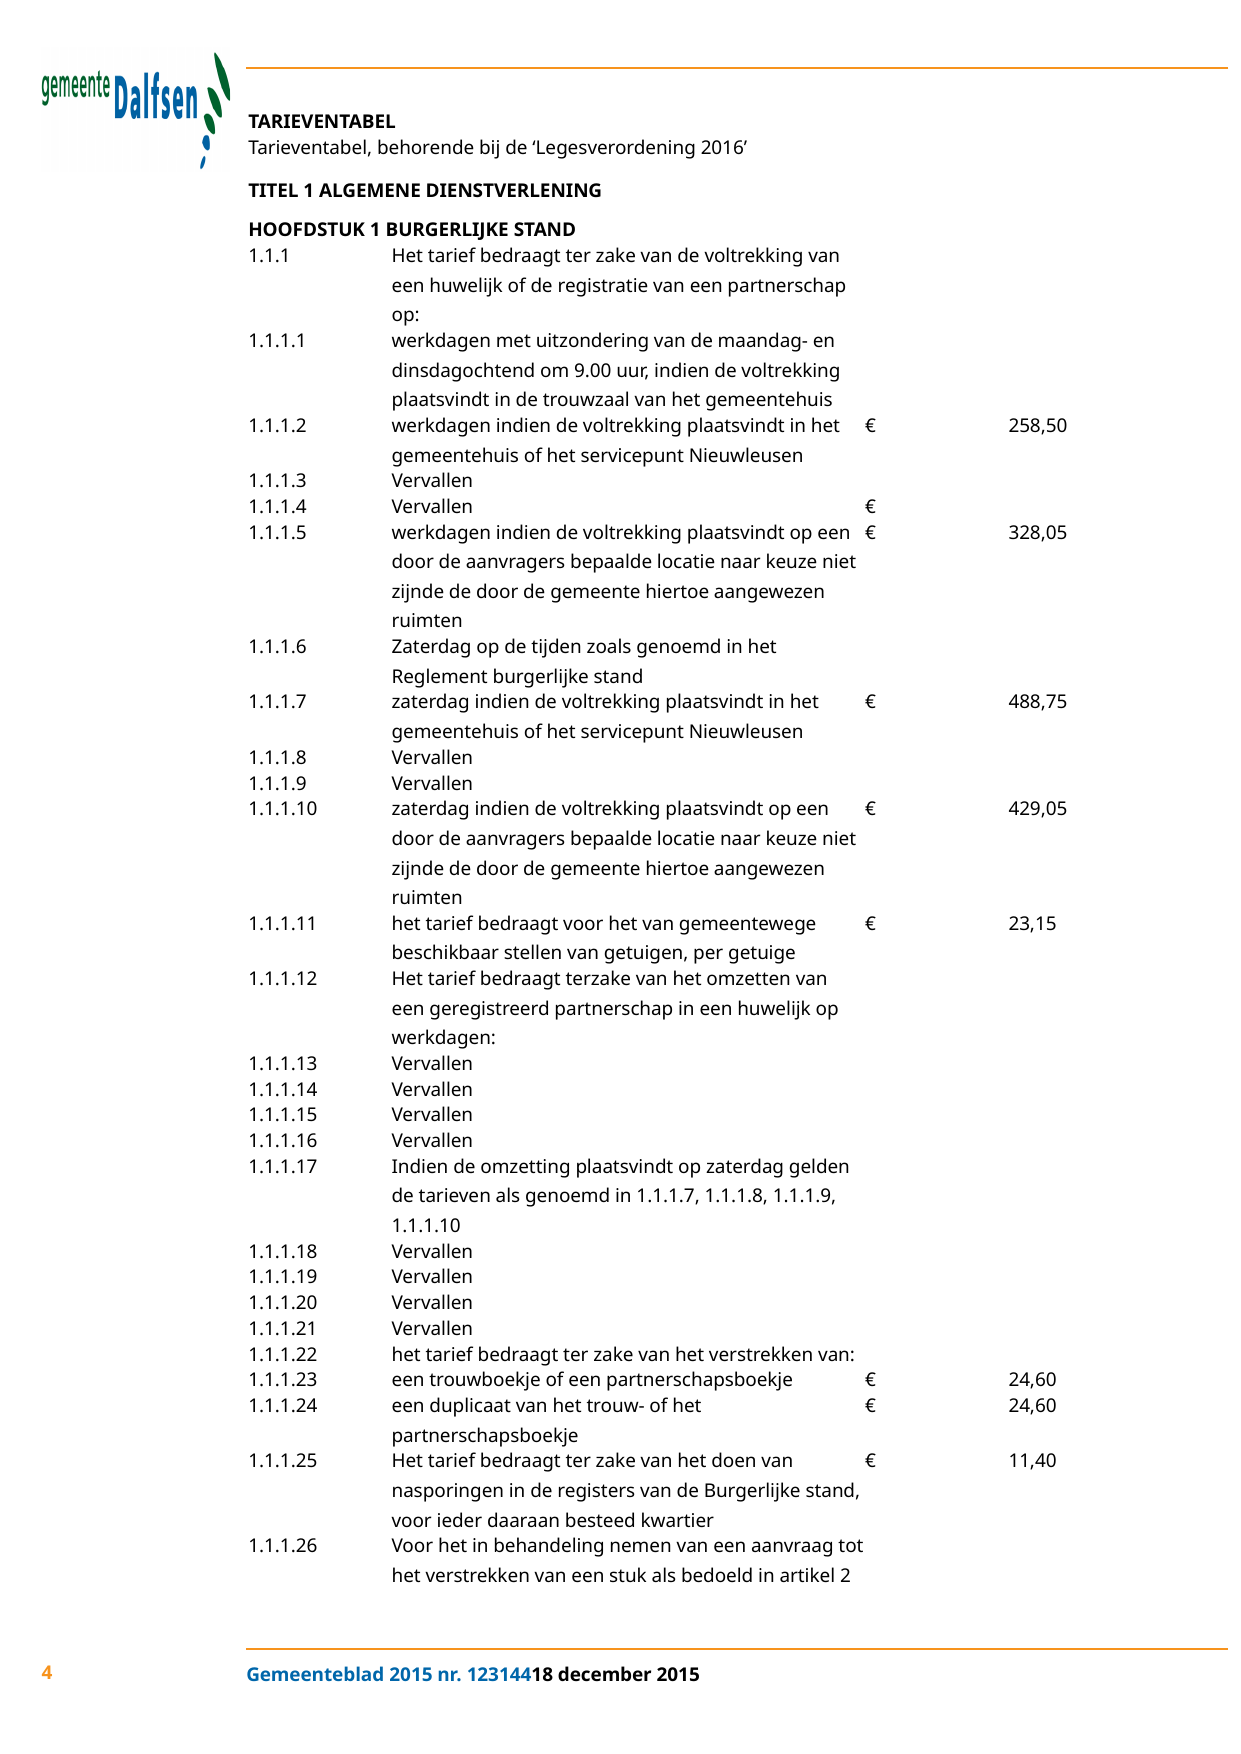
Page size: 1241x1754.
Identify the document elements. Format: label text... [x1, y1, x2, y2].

table_cell [1008, 468, 1152, 493]
table_cell [1008, 1264, 1152, 1289]
table_cell 1.1.1.24 [248, 1393, 391, 1448]
table_cell Vervallen [391, 1264, 865, 1289]
picture [41, 47, 231, 172]
table_cell [1008, 1076, 1152, 1102]
table_header 1.1.1 [248, 243, 391, 327]
table_header [865, 243, 1008, 327]
table_cell € [865, 1393, 1008, 1448]
table_cell [1008, 1238, 1152, 1264]
table_cell Vervallen [391, 493, 865, 519]
table_cell 24,60 [1008, 1393, 1152, 1448]
table_cell 23,15 [1008, 910, 1152, 965]
table_header Het tarief bedraagt ter zake van de voltrekking van een huwelijk of de registratie van een partnerschap op: [391, 243, 865, 327]
table_cell 1.1.1.26 [248, 1533, 391, 1588]
table_cell een trouwboekje of een partnerschapsboekje [391, 1367, 865, 1392]
table_cell Vervallen [391, 770, 865, 796]
table_cell [1008, 965, 1152, 1050]
table_cell 1.1.1.3 [248, 468, 391, 493]
table_cell € [865, 519, 1008, 633]
table_cell Vervallen [391, 1238, 865, 1264]
table_cell 24,60 [1008, 1367, 1152, 1392]
table_cell 1.1.1.8 [248, 744, 391, 770]
table_cell 1.1.1.13 [248, 1050, 391, 1076]
table_cell Voor het in behandeling nemen van een aanvraag tot het verstrekken van een stuk als bedoeld in artikel 2 [391, 1533, 865, 1588]
table_cell Vervallen [391, 1128, 865, 1153]
table_cell 1.1.1.11 [248, 910, 391, 965]
table_cell 258,50 [1008, 412, 1152, 467]
table_cell Het tarief bedraagt ter zake van het doen van nasporingen in de registers van de Burgerlijke stand, voor ieder daaraan besteed kwartier [391, 1448, 865, 1533]
table_cell [1008, 493, 1152, 519]
table_cell 1.1.1.19 [248, 1264, 391, 1289]
table_cell € [865, 412, 1008, 467]
table_cell [1008, 1341, 1152, 1367]
table_cell Vervallen [391, 1290, 865, 1315]
table_cell zaterdag indien de voltrekking plaatsvindt in het gemeentehuis of het servicepunt Nieuwleusen [391, 689, 865, 744]
table_cell [1008, 634, 1152, 689]
table_cell werkdagen met uitzondering van de maandag- en dinsdagochtend om 9.00 uur, indien de voltrekking plaatsvindt in de trouwzaal van het gemeentehuis [391, 327, 865, 412]
text TITEL 1 ALGEMENE DIENSTVERLENING [248, 177, 1152, 203]
table_cell 1.1.1.7 [248, 689, 391, 744]
table_cell [1008, 770, 1152, 796]
text TARIEVENTABEL [248, 108, 1152, 134]
table_cell [865, 1315, 1008, 1341]
table_cell [865, 327, 1008, 412]
table_cell een duplicaat van het trouw- of het partnerschapsboekje [391, 1393, 865, 1448]
table_cell 1.1.1.10 [248, 796, 391, 910]
table_cell [865, 744, 1008, 770]
table_cell [1008, 1102, 1152, 1127]
table_cell [865, 1290, 1008, 1315]
table_cell € [865, 493, 1008, 519]
table_cell [865, 965, 1008, 1050]
table_cell € [865, 689, 1008, 744]
table_cell Vervallen [391, 1076, 865, 1102]
table_cell 1.1.1.2 [248, 412, 391, 467]
table_cell € [865, 1367, 1008, 1392]
table_cell [865, 1153, 1008, 1238]
table_cell 488,75 [1008, 689, 1152, 744]
table_cell Vervallen [391, 1050, 865, 1076]
table_cell werkdagen indien de voltrekking plaatsvindt in het gemeentehuis of het servicepunt Nieuwleusen [391, 412, 865, 467]
table_cell 1.1.1.15 [248, 1102, 391, 1127]
table_cell Vervallen [391, 744, 865, 770]
table_cell 1.1.1.5 [248, 519, 391, 633]
table_cell [1008, 1153, 1152, 1238]
table_cell 1.1.1.6 [248, 634, 391, 689]
table_cell Indien de omzetting plaatsvindt op zaterdag gelden de tarieven als genoemd in 1.1.1.7, 1.1.1.8, 1.1.1.9, 1.1.1.10 [391, 1153, 865, 1238]
table_cell € [865, 1448, 1008, 1533]
table_cell 1.1.1.1 [248, 327, 391, 412]
table_cell [865, 770, 1008, 796]
table_cell [865, 1264, 1008, 1289]
table_cell Vervallen [391, 1315, 865, 1341]
table_cell 1.1.1.22 [248, 1341, 391, 1367]
table_cell [865, 1533, 1008, 1588]
table_cell [865, 634, 1008, 689]
table_cell 1.1.1.23 [248, 1367, 391, 1392]
table_cell het tarief bedraagt voor het van gemeentewege beschikbaar stellen van getuigen, per getuige [391, 910, 865, 965]
table_cell 1.1.1.18 [248, 1238, 391, 1264]
table_cell [1008, 1315, 1152, 1341]
table_cell [865, 1238, 1008, 1264]
table_cell Vervallen [391, 468, 865, 493]
table_cell € [865, 910, 1008, 965]
table_cell [865, 1341, 1008, 1367]
table_cell 1.1.1.17 [248, 1153, 391, 1238]
table_cell [1008, 1050, 1152, 1076]
table_cell [1008, 1128, 1152, 1153]
table_cell [865, 468, 1008, 493]
table_cell Het tarief bedraagt terzake van het omzetten van een geregistreerd partnerschap in een huwelijk op werkdagen: [391, 965, 865, 1050]
table_cell [1008, 1533, 1152, 1588]
table_cell het tarief bedraagt ter zake van het verstrekken van: [391, 1341, 865, 1367]
text Tarieventabel, behorende bij de ‘Legesverordening 2016’ [248, 134, 1152, 160]
table_cell 429,05 [1008, 796, 1152, 910]
table_cell Vervallen [391, 1102, 865, 1127]
table_cell werkdagen indien de voltrekking plaatsvindt op een door de aanvragers bepaalde locatie naar keuze niet zijnde de door de gemeente hiertoe aangewezen ruimten [391, 519, 865, 633]
table_cell [865, 1050, 1008, 1076]
table_cell Zaterdag op de tijden zoals genoemd in het Reglement burgerlijke stand [391, 634, 865, 689]
table_cell 328,05 [1008, 519, 1152, 633]
table_cell 1.1.1.16 [248, 1128, 391, 1153]
table_cell [865, 1128, 1008, 1153]
table_cell [1008, 744, 1152, 770]
text HOOFDSTUK 1 BURGERLIJKE STAND [248, 217, 1152, 242]
table_cell [1008, 327, 1152, 412]
table_cell [865, 1102, 1008, 1127]
table_cell 1.1.1.25 [248, 1448, 391, 1533]
table_header [1008, 243, 1152, 327]
table_cell 1.1.1.12 [248, 965, 391, 1050]
table_cell 11,40 [1008, 1448, 1152, 1533]
table_cell zaterdag indien de voltrekking plaatsvindt op een door de aanvragers bepaalde locatie naar keuze niet zijnde de door de gemeente hiertoe aangewezen ruimten [391, 796, 865, 910]
table_cell [865, 1076, 1008, 1102]
table_cell € [865, 796, 1008, 910]
table_cell 1.1.1.21 [248, 1315, 391, 1341]
table_cell [1008, 1290, 1152, 1315]
table_cell 1.1.1.20 [248, 1290, 391, 1315]
table_cell 1.1.1.14 [248, 1076, 391, 1102]
table_cell 1.1.1.4 [248, 493, 391, 519]
table_cell 1.1.1.9 [248, 770, 391, 796]
